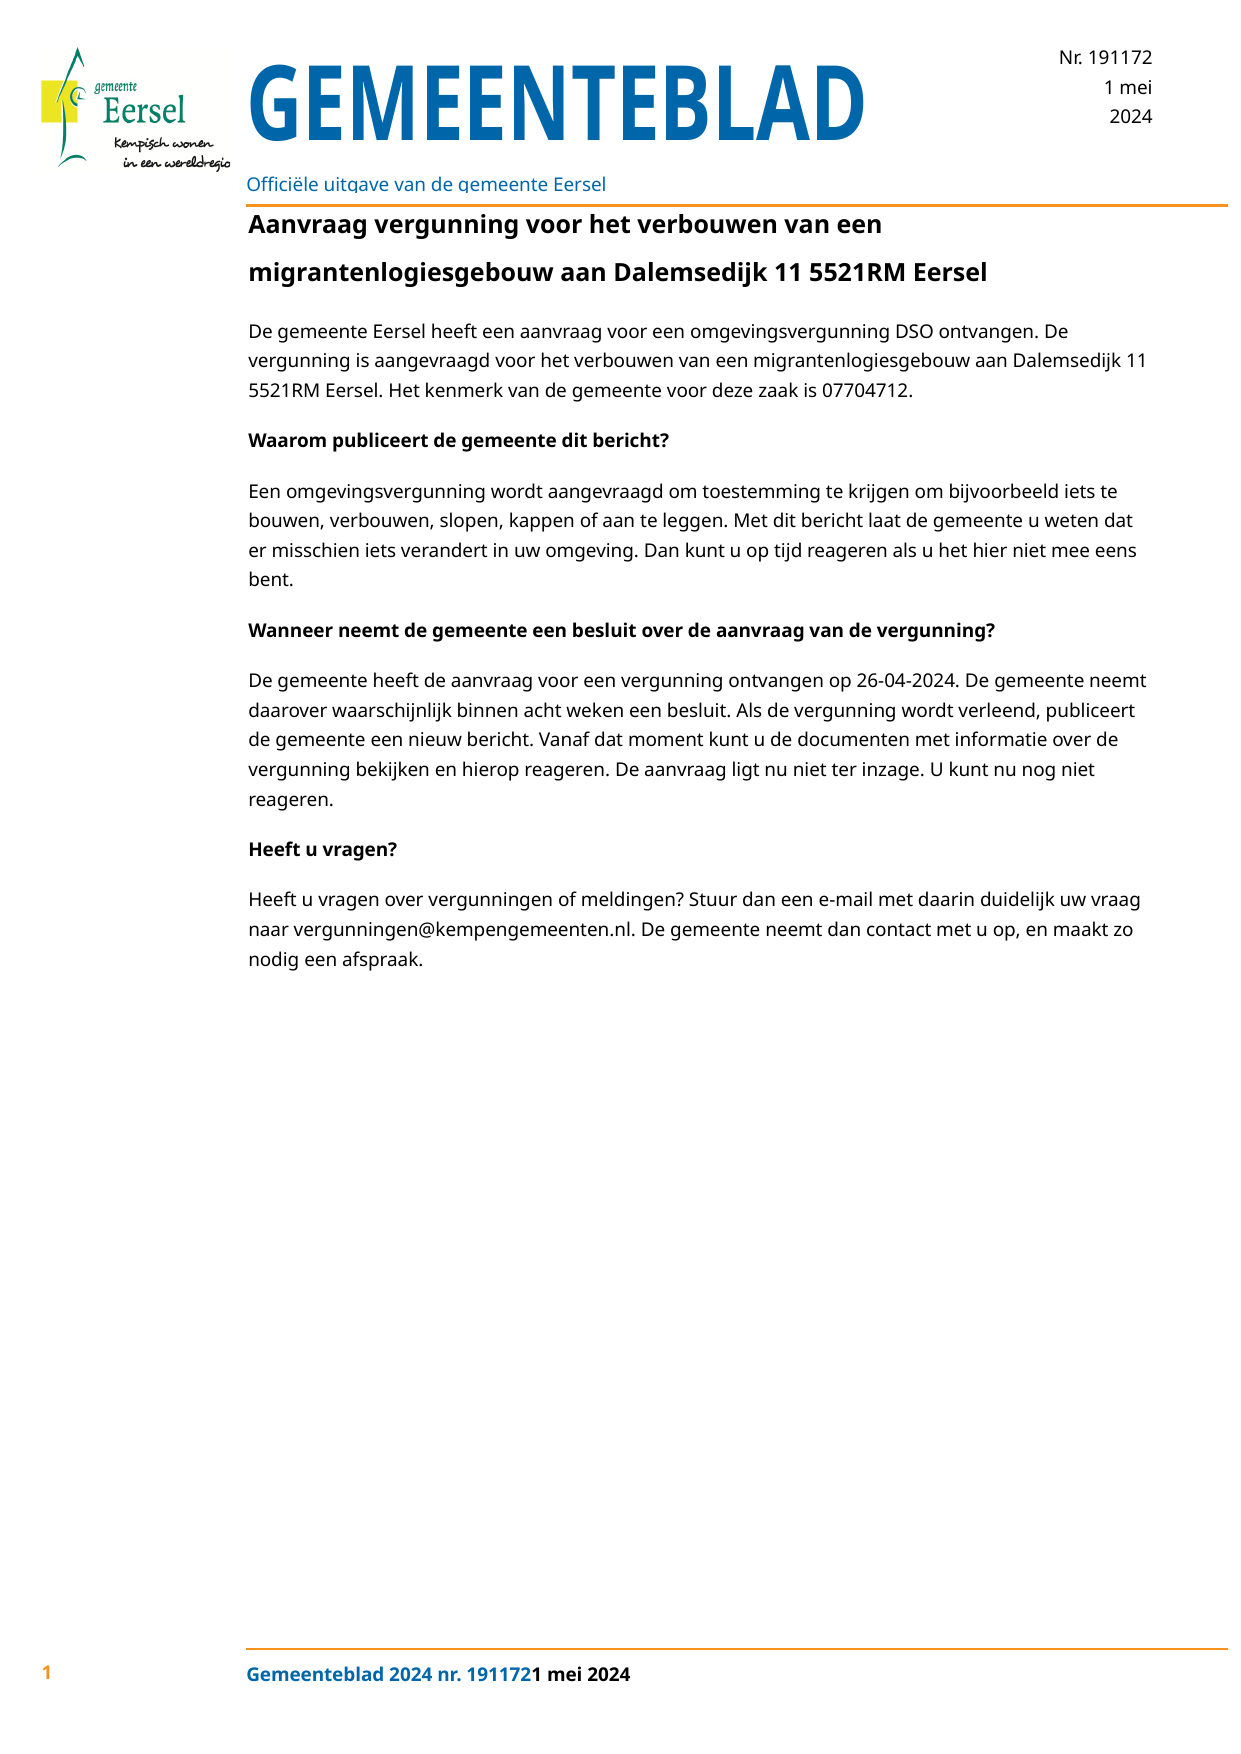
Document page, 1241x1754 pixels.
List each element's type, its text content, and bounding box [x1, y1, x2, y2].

text De gemeente Eersel heeft een aanvraag voor een omgevingsvergunning DSO ontvangen. De vergunning is aangevraagd voor het verbouwen van een migrantenlogiesgebouw aan Dalemsedijk 11 5521RM Eersel. Het kenmerk van de gemeente voor deze zaak is 07704712. [248, 318, 1152, 403]
text Wanneer neemt de gemeente een besluit over de aanvraag van de vergunning? [248, 617, 1152, 643]
text Heeft u vragen over vergunningen of meldingen? Stuur dan een e-mail met daarin duidelijk uw vraag naar vergunningen@kempengemeenten.nl. De gemeente neemt dan contact met u op, en maakt zo nodig een afspraak. [248, 887, 1152, 972]
text Heeft u vragen? [248, 836, 1152, 862]
text De gemeente heeft de aanvraag voor een vergunning ontvangen op 26-04-2024. De gemeente neemt daarover waarschijnlijk binnen acht weken een besluit. Als de vergunning wordt verleend, publiceert de gemeente een nieuw bericht. Vanaf dat moment kunt u de documenten met informatie over de vergunning bekijken en hierop reageren. De aanvraag ligt nu niet ter inzage. U kunt nu nog niet reageren. [248, 667, 1152, 812]
text Een omgevingsvergunning wordt aangevraagd om toestemming te krijgen om bijvoorbeeld iets te bouwen, verbouwen, slopen, kappen of aan te leggen. Met dit bericht laat de gemeente u weten dat er misschien iets verandert in uw omgeving. Dan kunt u op tijd reageren als u het hier niet mee eens bent. [248, 478, 1152, 592]
text Aanvraag vergunning voor het verbouwen van een migrantenlogiesgebouw aan Dalemsedijk 11 5521RM Eersel [248, 207, 1152, 288]
picture [41, 47, 231, 172]
text Waarom publiceert de gemeente dit bericht? [248, 427, 1152, 453]
